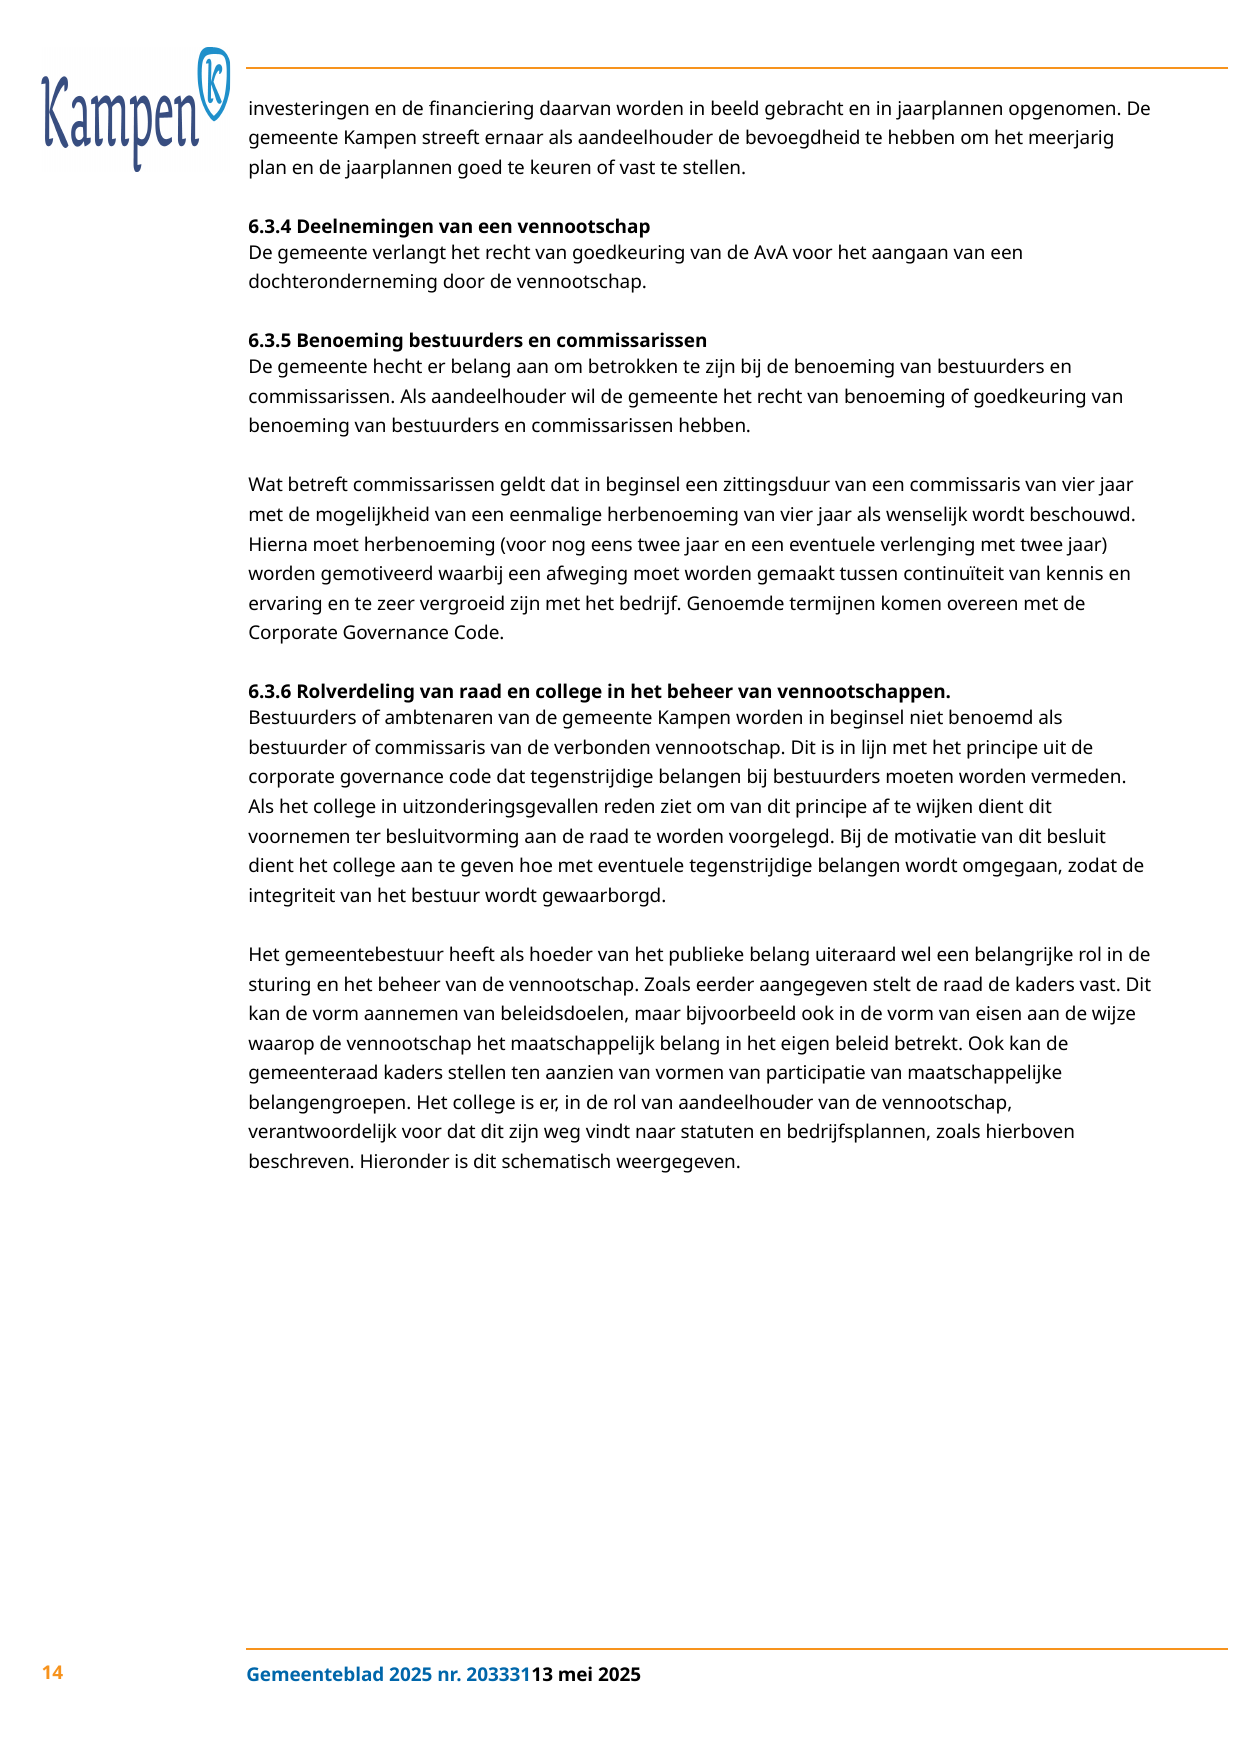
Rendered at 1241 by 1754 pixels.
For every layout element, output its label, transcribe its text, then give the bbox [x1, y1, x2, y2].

text De gemeente verlangt het recht van goedkeuring van de AvA voor het aangaan van een dochteronderneming door de vennootschap. [248, 239, 1152, 294]
text Het gemeentebestuur heeft als hoeder van het publieke belang uiteraard wel een belangrijke rol in de sturing en het beheer van de vennootschap. Zoals eerder aangegeven stelt de raad de kaders vast. Dit kan de vorm aannemen van beleidsdoelen, maar bijvoorbeeld ook in de vorm van eisen aan de wijze waarop de vennootschap het maatschappelijk belang in het eigen beleid betrekt. Ook kan de gemeenteraad kaders stellen ten aanzien van vormen van participatie van maatschappelijke belangengroepen. Het college is er, in de rol van aandeelhouder van de vennootschap, verantwoordelijk voor dat dit zijn weg vindt naar statuten en bedrijfsplannen, zoals hierboven beschreven. Hieronder is dit schematisch weergegeven. [248, 941, 1152, 1174]
text Wat betreft commissarissen geldt dat in beginsel een zittingsduur van een commissaris van vier jaar met de mogelijkheid van een eenmalige herbenoeming van vier jaar als wenselijk wordt beschouwd. Hierna moet herbenoeming (voor nog eens twee jaar en een eventuele verlenging met twee jaar) worden gemotiveerd waarbij een afweging moet worden gemaakt tussen continuïteit van kennis en ervaring en te zeer vergroeid zijn met het bedrijf. Genoemde termijnen komen overeen met de Corporate Governance Code. [248, 472, 1152, 645]
text 6.3.5 Benoeming bestuurders en commissarissen [248, 328, 1152, 353]
text 6.3.6 Rolverdeling van raad en college in het beheer van vennootschappen. [248, 679, 1152, 704]
text De gemeente hecht er belang aan om betrokken te zijn bij de benoeming van bestuurders en commissarissen. Als aandeelhouder wil de gemeente het recht van benoeming of goedkeuring van benoeming van bestuurders en commissarissen hebben. [248, 353, 1152, 438]
text Bestuurders of ambtenaren van de gemeente Kampen worden in beginsel niet benoemd als bestuurder of commissaris van de verbonden vennootschap. Dit is in lijn met het principe uit de corporate governance code dat tegenstrijdige belangen bij bestuurders moeten worden vermeden. Als het college in uitzonderingsgevallen reden ziet om van dit principe af te wijken dient dit voornemen ter besluitvorming aan de raad te worden voorgelegd. Bij de motivatie van dit besluit dient het college aan te geven hoe met eventuele tegenstrijdige belangen wordt omgegaan, zodat de integriteit van het bestuur wordt gewaarborgd. [248, 704, 1152, 908]
text investeringen en de financiering daarvan worden in beeld gebracht en in jaarplannen opgenomen. De gemeente Kampen streeft ernaar als aandeelhouder de bevoegdheid te hebben om het meerjarig plan en de jaarplannen goed te keuren of vast te stellen. [248, 95, 1152, 180]
text 6.3.4 Deelnemingen van een vennootschap [248, 213, 1152, 239]
picture [41, 47, 231, 172]
